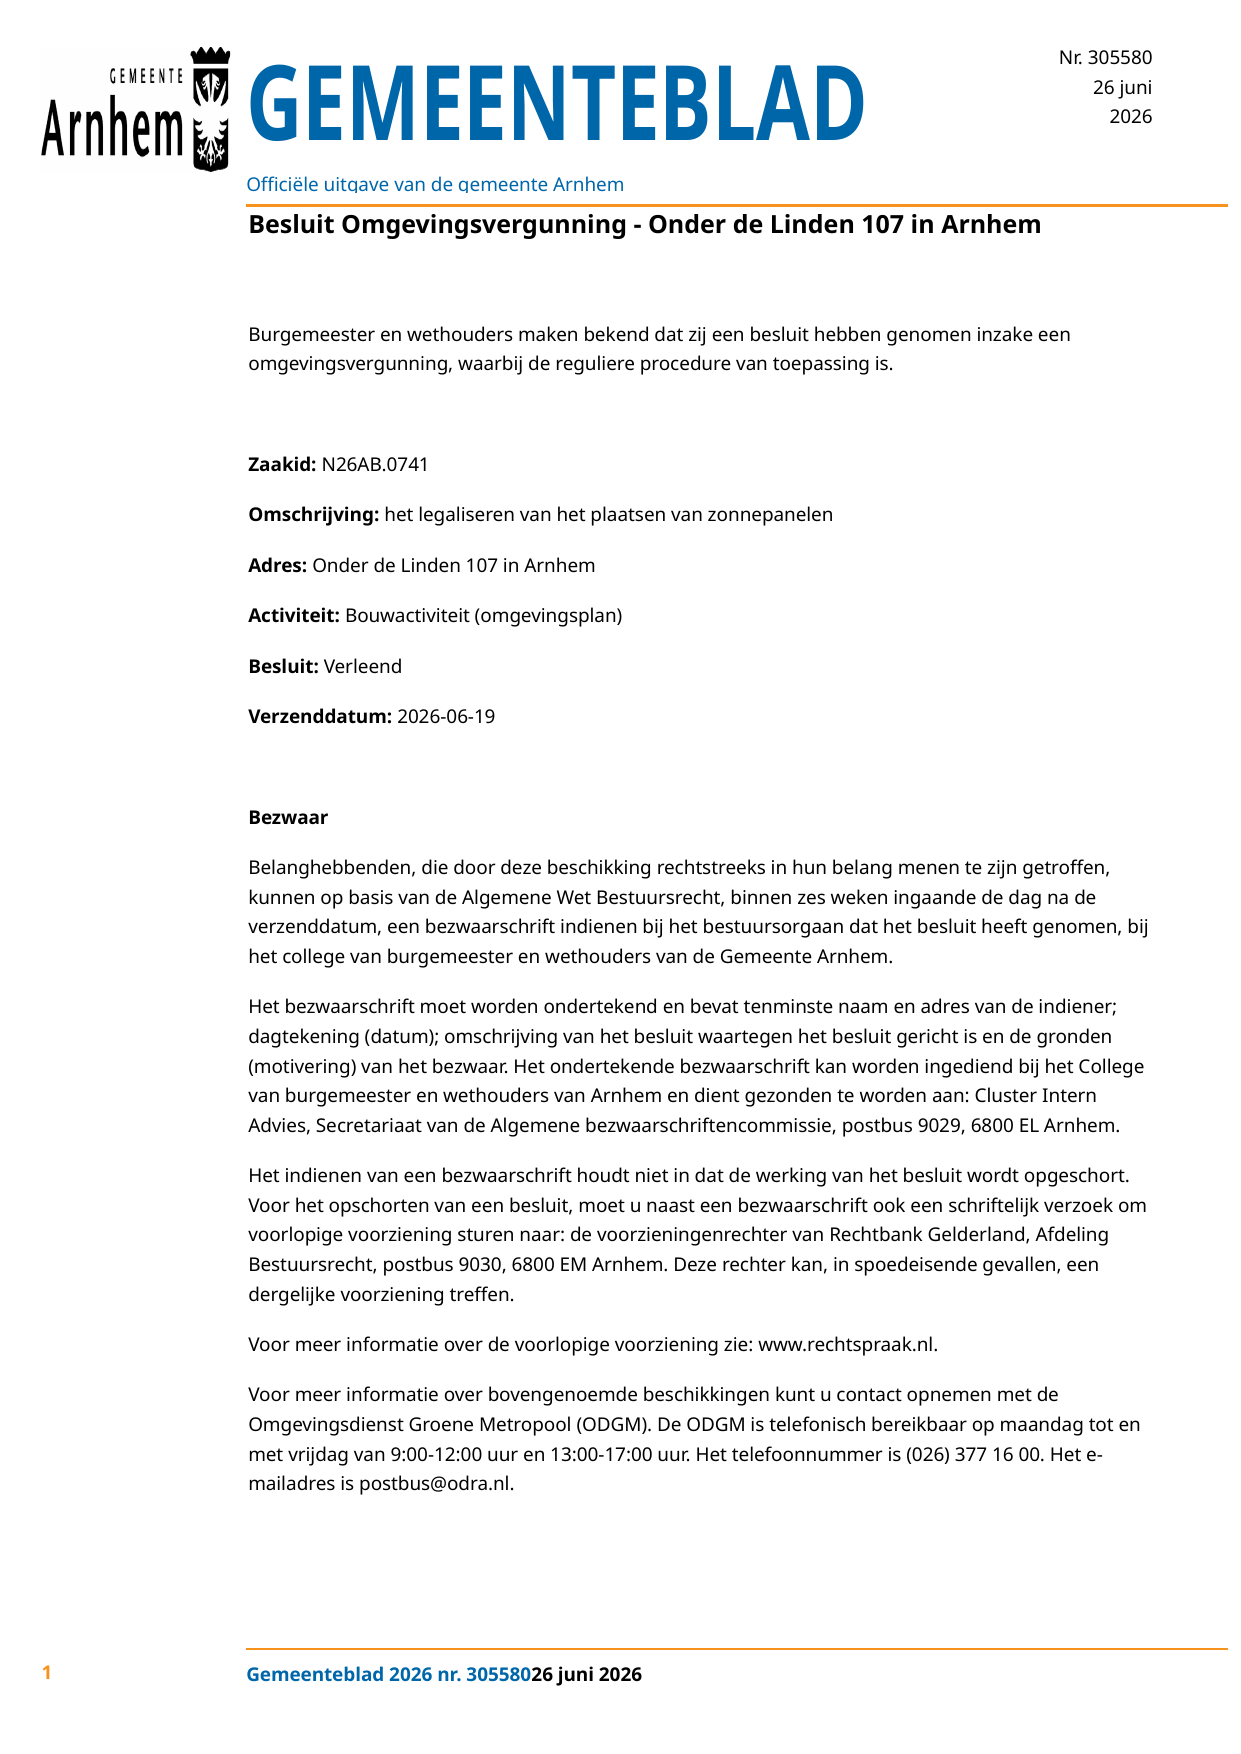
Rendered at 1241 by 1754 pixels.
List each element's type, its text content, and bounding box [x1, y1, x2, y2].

text Bezwaar [248, 804, 1152, 830]
text Besluit: Verleend [248, 653, 1152, 678]
text Besluit Omgevingsvergunning - Onder de Linden 107 in Arnhem [248, 207, 1152, 241]
text Voor meer informatie over bovengenoemde beschikkingen kunt u contact opnemen met de Omgevingsdienst Groene Metropool (ODGM). De ODGM is telefonisch bereikbaar op maandag tot en met vrijdag van 9:00-12:00 uur en 13:00-17:00 uur. Het telefoonnummer is (026) 377 16 00. Het e-mailadres is postbus@odra.nl. [248, 1382, 1152, 1496]
text Het bezwaarschrift moet worden ondertekend en bevat tenminste naam en adres van de indiener; dagtekening (datum); omschrijving van het besluit waartegen het besluit gericht is en de gronden (motivering) van het bezwaar. Het ondertekende bezwaarschrift kan worden ingediend bij het College van burgemeester en wethouders van Arnhem en dient gezonden te worden aan: Cluster Intern Advies, Secretariaat van de Algemene bezwaarschriftencommissie, postbus 9029, 6800 EL Arnhem. [248, 994, 1152, 1138]
text Activiteit: Bouwactiviteit (omgevingsplan) [248, 602, 1152, 628]
text Burgemeester en wethouders maken bekend dat zij een besluit hebben genomen inzake een omgevingsvergunning, waarbij de reguliere procedure van toepassing is. [248, 321, 1152, 376]
text Belanghebbenden, die door deze beschikking rechtstreeks in hun belang menen te zijn getroffen, kunnen op basis van de Algemene Wet Bestuursrecht, binnen zes weken ingaande de dag na de verzenddatum, een bezwaarschrift indienen bij het bestuursorgaan dat het besluit heeft genomen, bij het college van burgemeester en wethouders van de Gemeente Arnhem. [248, 854, 1152, 969]
picture [41, 47, 231, 172]
text Omschrijving: het legaliseren van het plaatsen van zonnepanelen [248, 502, 1152, 527]
text Verzenddatum: 2026-06-19 [248, 703, 1152, 729]
text Zaakid: N26AB.0741 [248, 451, 1152, 477]
text Voor meer informatie over de voorlopige voorziening zie: www.rechtspraak.nl. [248, 1331, 1152, 1357]
text Adres: Onder de Linden 107 in Arnhem [248, 552, 1152, 578]
text Het indienen van een bezwaarschrift houdt niet in dat de werking van het besluit wordt opgeschort. Voor het opschorten van een besluit, moet u naast een bezwaarschrift ook een schriftelijk verzoek om voorlopige voorziening sturen naar: de voorzieningenrechter van Rechtbank Gelderland, Afdeling Bestuursrecht, postbus 9030, 6800 EM Arnhem. Deze rechter kan, in spoedeisende gevallen, een dergelijke voorziening treffen. [248, 1162, 1152, 1306]
